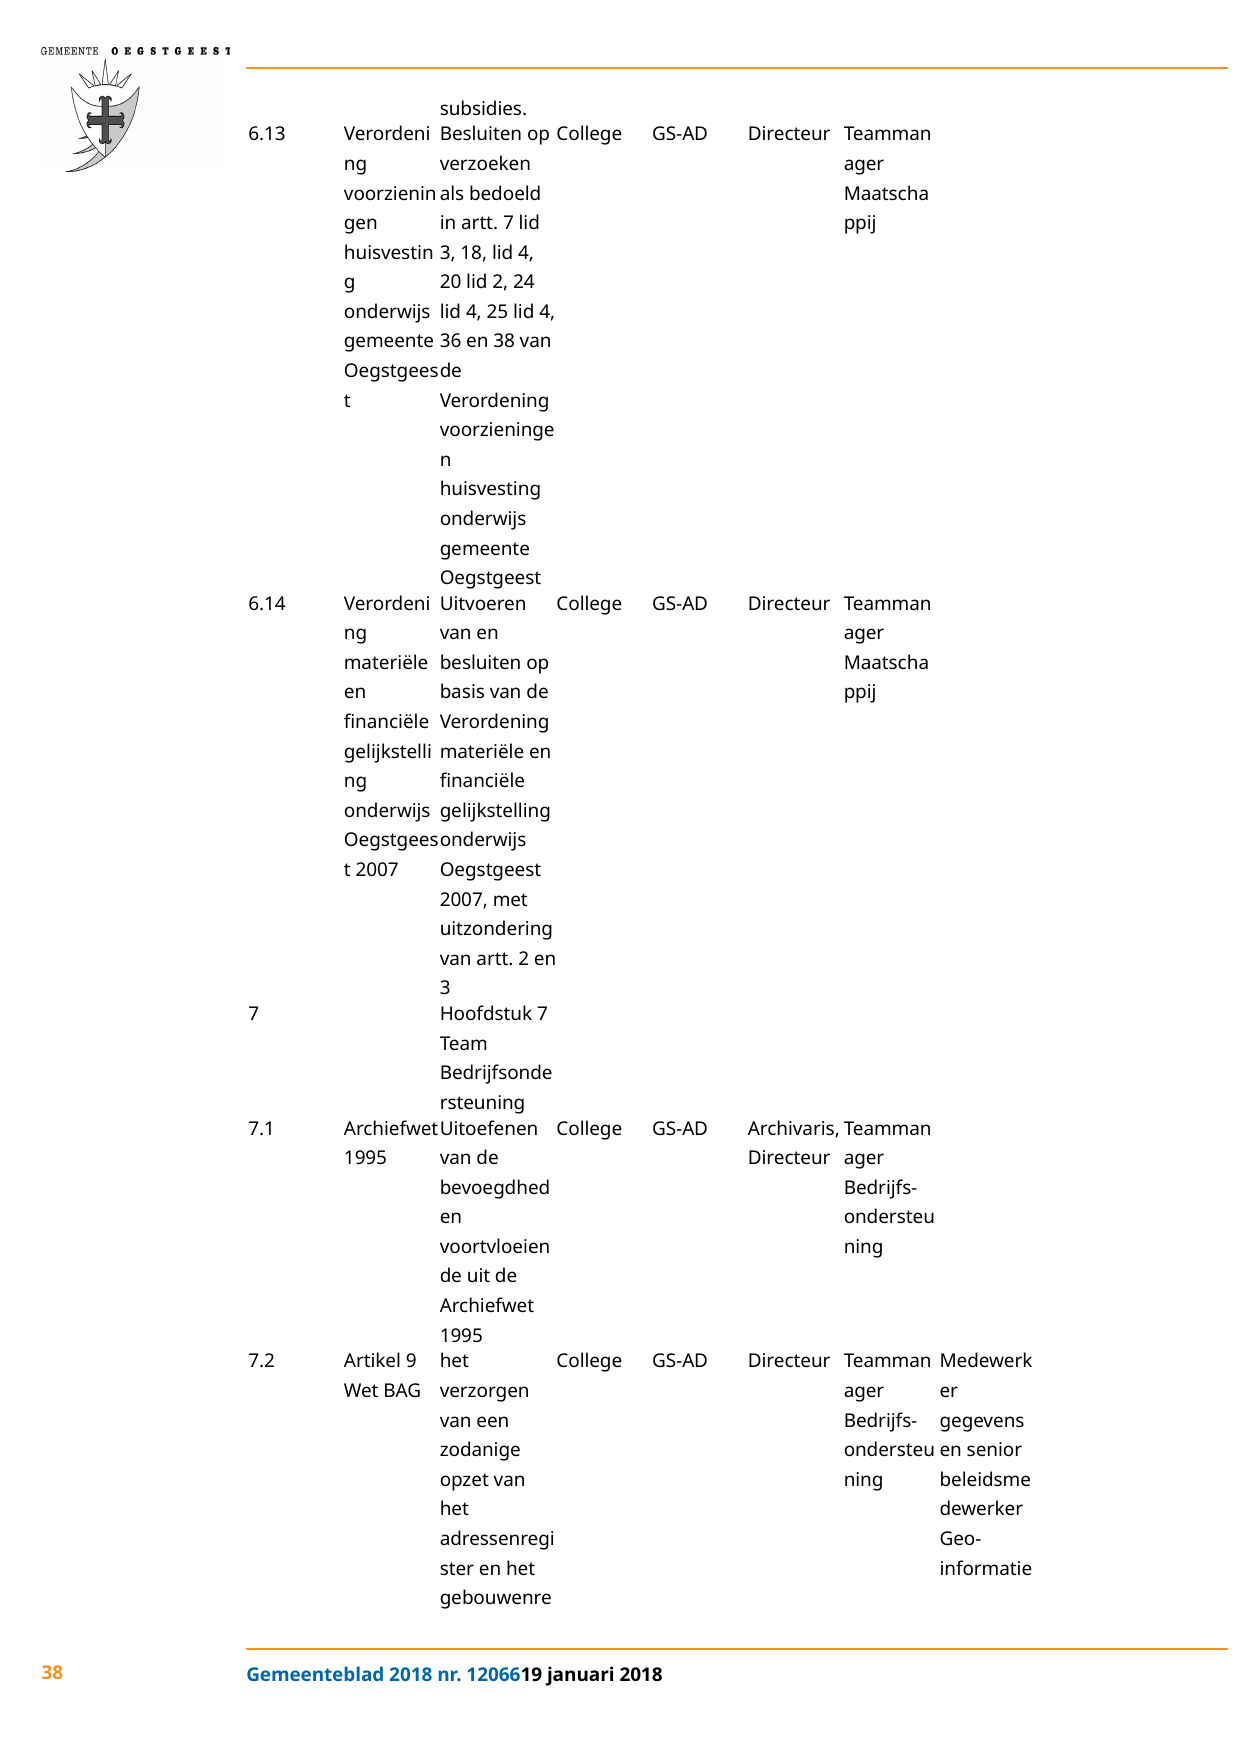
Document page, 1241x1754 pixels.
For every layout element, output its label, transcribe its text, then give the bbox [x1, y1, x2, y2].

table_cell GS-AD [652, 121, 748, 590]
table_cell [939, 1115, 1035, 1348]
table_cell Uitvoeren van en besluiten op basis van de Verordening materiële en financiële gelijkstelling onderwijs Oegstgeest 2007, met uitzondering van artt. 2 en 3 [440, 590, 556, 1000]
table_cell [939, 590, 1035, 1000]
table_cell [939, 95, 1035, 121]
table_cell Directeur [748, 121, 843, 590]
picture [41, 47, 231, 172]
table_cell [1035, 121, 1152, 590]
table_cell Archivaris, Directeur [748, 1115, 843, 1348]
table_cell het verzorgen van een zodanige opzet van het adressenregister en het gebouwenre [440, 1348, 556, 1610]
table_cell College [556, 121, 652, 590]
table_cell [248, 95, 344, 121]
table_cell [556, 95, 652, 121]
table_cell [1035, 590, 1152, 1000]
table_cell [1035, 1000, 1152, 1115]
table_cell [556, 1000, 652, 1115]
table_cell College [556, 1348, 652, 1610]
table_cell 7 [248, 1000, 344, 1115]
table_cell [939, 121, 1035, 590]
table_cell Medewerker gegevens en senior beleidsmedewerker Geo-informatie [939, 1348, 1035, 1610]
table_cell College [556, 1115, 652, 1348]
table_cell GS-AD [652, 1348, 748, 1610]
table_cell [1035, 95, 1152, 121]
table_cell Directeur [748, 590, 843, 1000]
table_cell Teammanager Bedrijfs-ondersteuning [844, 1348, 939, 1610]
table_cell [1035, 1348, 1152, 1610]
table_cell Archiefwet 1995 [344, 1115, 439, 1348]
table_cell 6.13 [248, 121, 344, 590]
table_cell [652, 1000, 748, 1115]
table_cell College [556, 590, 652, 1000]
table_cell 6.14 [248, 590, 344, 1000]
table_cell [344, 1000, 439, 1115]
table_cell Teammanager Maatschappij [844, 590, 939, 1000]
table_cell Teammanager Maatschappij [844, 121, 939, 590]
table_cell Uitoefenen van de bevoegdheden voortvloeiende uit de Archiefwet 1995 [440, 1115, 556, 1348]
table_cell Teammanager Bedrijfs-ondersteuning [844, 1115, 939, 1348]
table_cell [748, 95, 843, 121]
table_cell 7.1 [248, 1115, 344, 1348]
table_cell subsidies. [440, 95, 556, 121]
table_cell [844, 95, 939, 121]
table_cell [939, 1000, 1035, 1115]
table_cell Verordening voorzieningen huisvesting onderwijs gemeente Oegstgeest [344, 121, 439, 590]
table_cell [844, 1000, 939, 1115]
table_cell [344, 95, 439, 121]
table_cell Besluiten op verzoeken als bedoeld in artt. 7 lid 3, 18, lid 4, 20 lid 2, 24 lid 4, 25 lid 4, 36 en 38 van de Verordening voorzieningen huisvesting onderwijs gemeente Oegstgeest [440, 121, 556, 590]
table_cell Directeur [748, 1348, 843, 1610]
table_cell 7.2 [248, 1348, 344, 1610]
table_cell [652, 95, 748, 121]
table_cell [1035, 1115, 1152, 1348]
table_cell GS-AD [652, 590, 748, 1000]
table_cell GS-AD [652, 1115, 748, 1348]
table_cell Verordening materiële en financiële gelijkstelling onderwijs Oegstgeest 2007 [344, 590, 439, 1000]
table_cell Artikel 9 Wet BAG [344, 1348, 439, 1610]
table_cell [748, 1000, 843, 1115]
table_cell Hoofdstuk 7 Team Bedrijfsondersteuning [440, 1000, 556, 1115]
